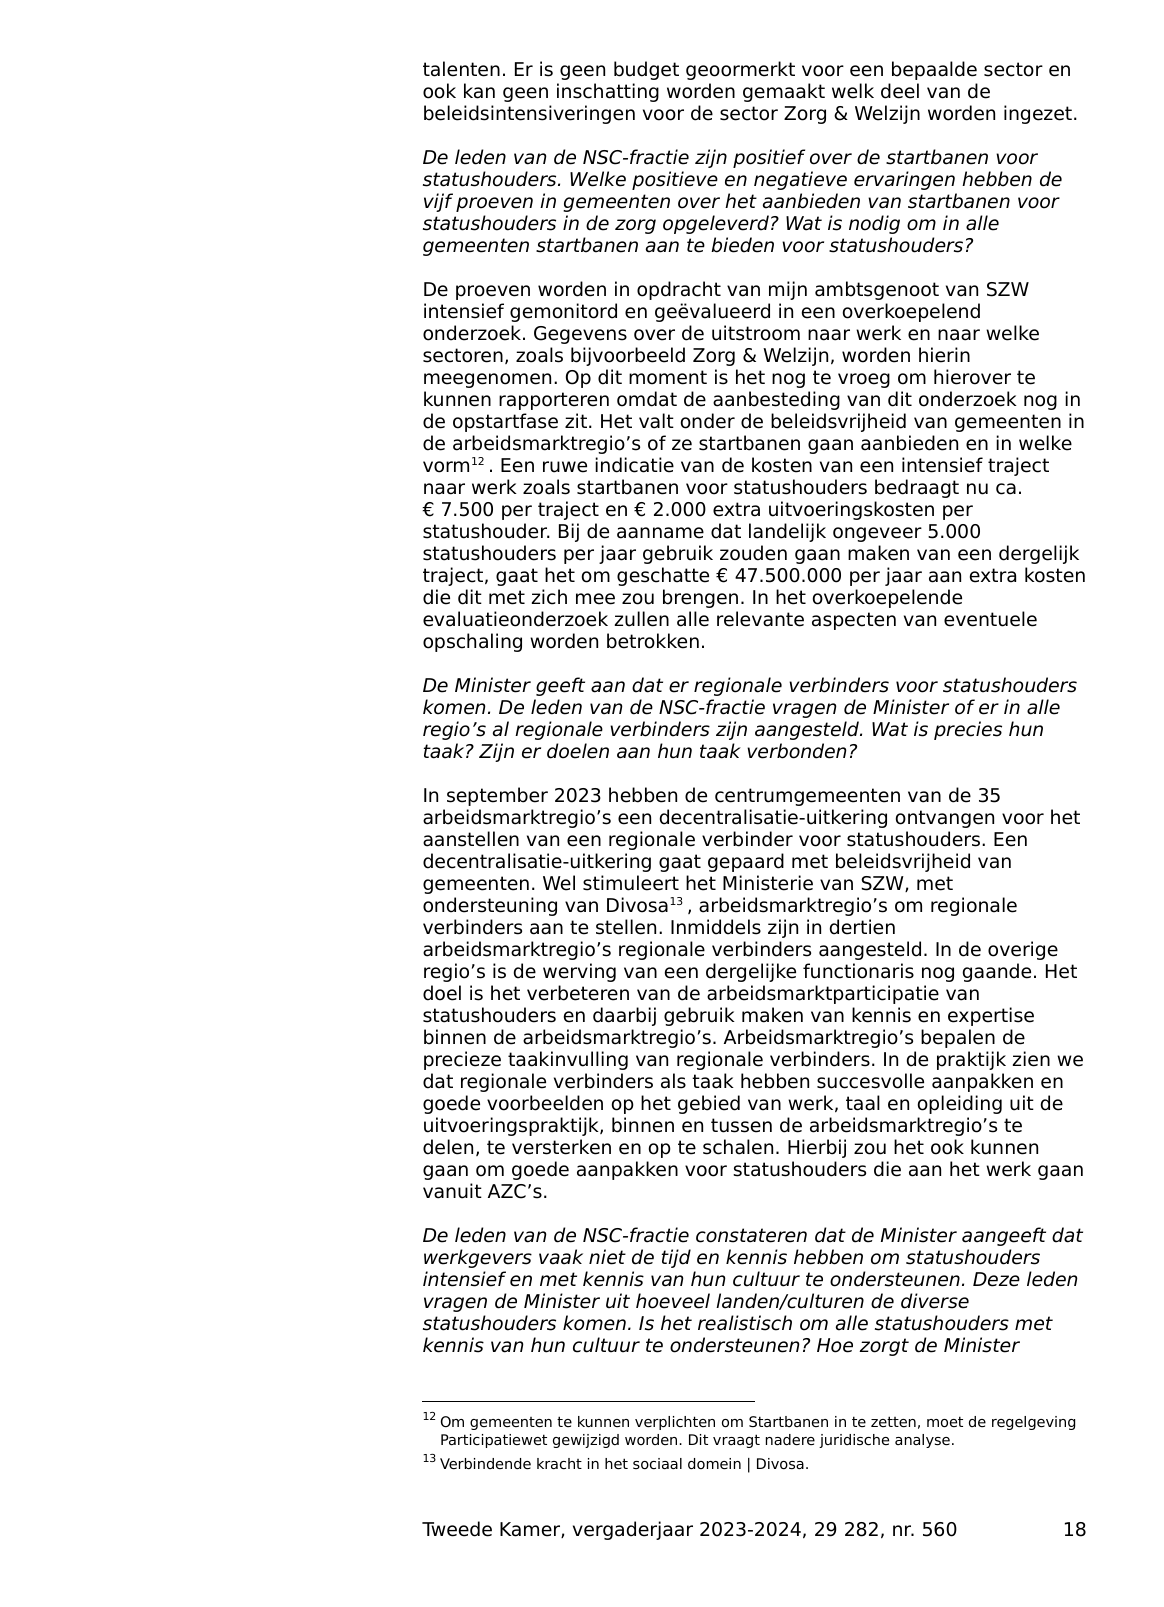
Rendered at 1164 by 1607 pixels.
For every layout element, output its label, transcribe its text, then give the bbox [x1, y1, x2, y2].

text De proeven worden in opdracht van mijn ambtsgenoot van SZW intensief gemonitord en geëvalueerd in een overkoepelend onderzoek. Gegevens over de uitstroom naar werk en naar welke sectoren, zoals bijvoorbeeld Zorg & Welzijn, worden hierin meegenomen. Op dit moment is het nog te vroeg om hierover te kunnen rapporteren omdat de aanbesteding van dit onderzoek nog in de opstartfase zit. Het valt onder de beleidsvrijheid van gemeenten in de arbeidsmarktregio’s of ze startbanen gaan aanbieden en in welke vorm. Een ruwe indicatie van de kosten van een intensief traject naar werk zoals startbanen voor statushouders bedraagt nu ca. € 7.500 per traject en € 2.000 extra uitvoeringskosten per statushouder. Bij de aanname dat landelijk ongeveer 5.000 statushouders per jaar gebruik zouden gaan maken van een dergelijk traject, gaat het om geschatte € 47.500.000 per jaar aan extra kosten die dit met zich mee zou brengen. In het overkoepelende evaluatieonderzoek zullen alle relevante aspecten van eventuele opschaling worden betrokken. [422, 279, 1087, 653]
text Verbindende kracht in het sociaal domein | Divosa. [422, 1452, 1087, 1474]
text In september 2023 hebben de centrumgemeenten van de 35 arbeidsmarktregio’s een decentralisatie-uitkering ontvangen voor het aanstellen van een regionale verbinder voor statushouders. Een decentralisatie-uitkering gaat gepaard met beleidsvrijheid van gemeenten. Wel stimuleert het Ministerie van SZW, met ondersteuning van Divosa, arbeidsmarktregio’s om regionale verbinders aan te stellen. Inmiddels zijn in dertien arbeidsmarktregio’s regionale verbinders aangesteld. In de overige regio’s is de werving van een dergelijke functionaris nog gaande. Het doel is het verbeteren van de arbeidsmarktparticipatie van statushouders en daarbij gebruik maken van kennis en expertise binnen de arbeidsmarktregio’s. Arbeidsmarktregio’s bepalen de precieze taakinvulling van regionale verbinders. In de praktijk zien we dat regionale verbinders als taak hebben succesvolle aanpakken en goede voorbeelden op het gebied van werk, taal en opleiding uit de uitvoeringspraktijk, binnen en tussen de arbeidsmarktregio’s te delen, te versterken en op te schalen. Hierbij zou het ook kunnen gaan om goede aanpakken voor statushouders die aan het werk gaan vanuit AZC’s. [422, 785, 1087, 1203]
text De leden van de NSC-fractie zijn positief over de startbanen voor statushouders. Welke positieve en negatieve ervaringen hebben de vijf proeven in gemeenten over het aanbieden van startbanen voor statushouders in de zorg opgeleverd? Wat is nodig om in alle gemeenten startbanen aan te bieden voor statushouders? [422, 147, 1087, 257]
text De Minister geeft aan dat er regionale verbinders voor statushouders komen. De leden van de NSC-fractie vragen de Minister of er in alle regio’s al regionale verbinders zijn aangesteld. Wat is precies hun taak? Zijn er doelen aan hun taak verbonden? [422, 675, 1087, 763]
text De leden van de NSC-fractie constateren dat de Minister aangeeft dat werkgevers vaak niet de tijd en kennis hebben om statushouders intensief en met kennis van hun cultuur te ondersteunen. Deze leden vragen de Minister uit hoeveel landen/culturen de diverse statushouders komen. Is het realistisch om alle statushouders met kennis van hun cultuur te ondersteunen? Hoe zorgt de Minister [422, 1225, 1087, 1357]
text talenten. Er is geen budget geoormerkt voor een bepaalde sector en ook kan geen inschatting worden gemaakt welk deel van de beleidsintensiveringen voor de sector Zorg & Welzijn worden ingezet. [422, 59, 1087, 125]
text Om gemeenten te kunnen verplichten om Startbanen in te zetten, moet de regelgeving Participatiewet gewijzigd worden. Dit vraagt nadere juridische analyse. [422, 1410, 1087, 1449]
